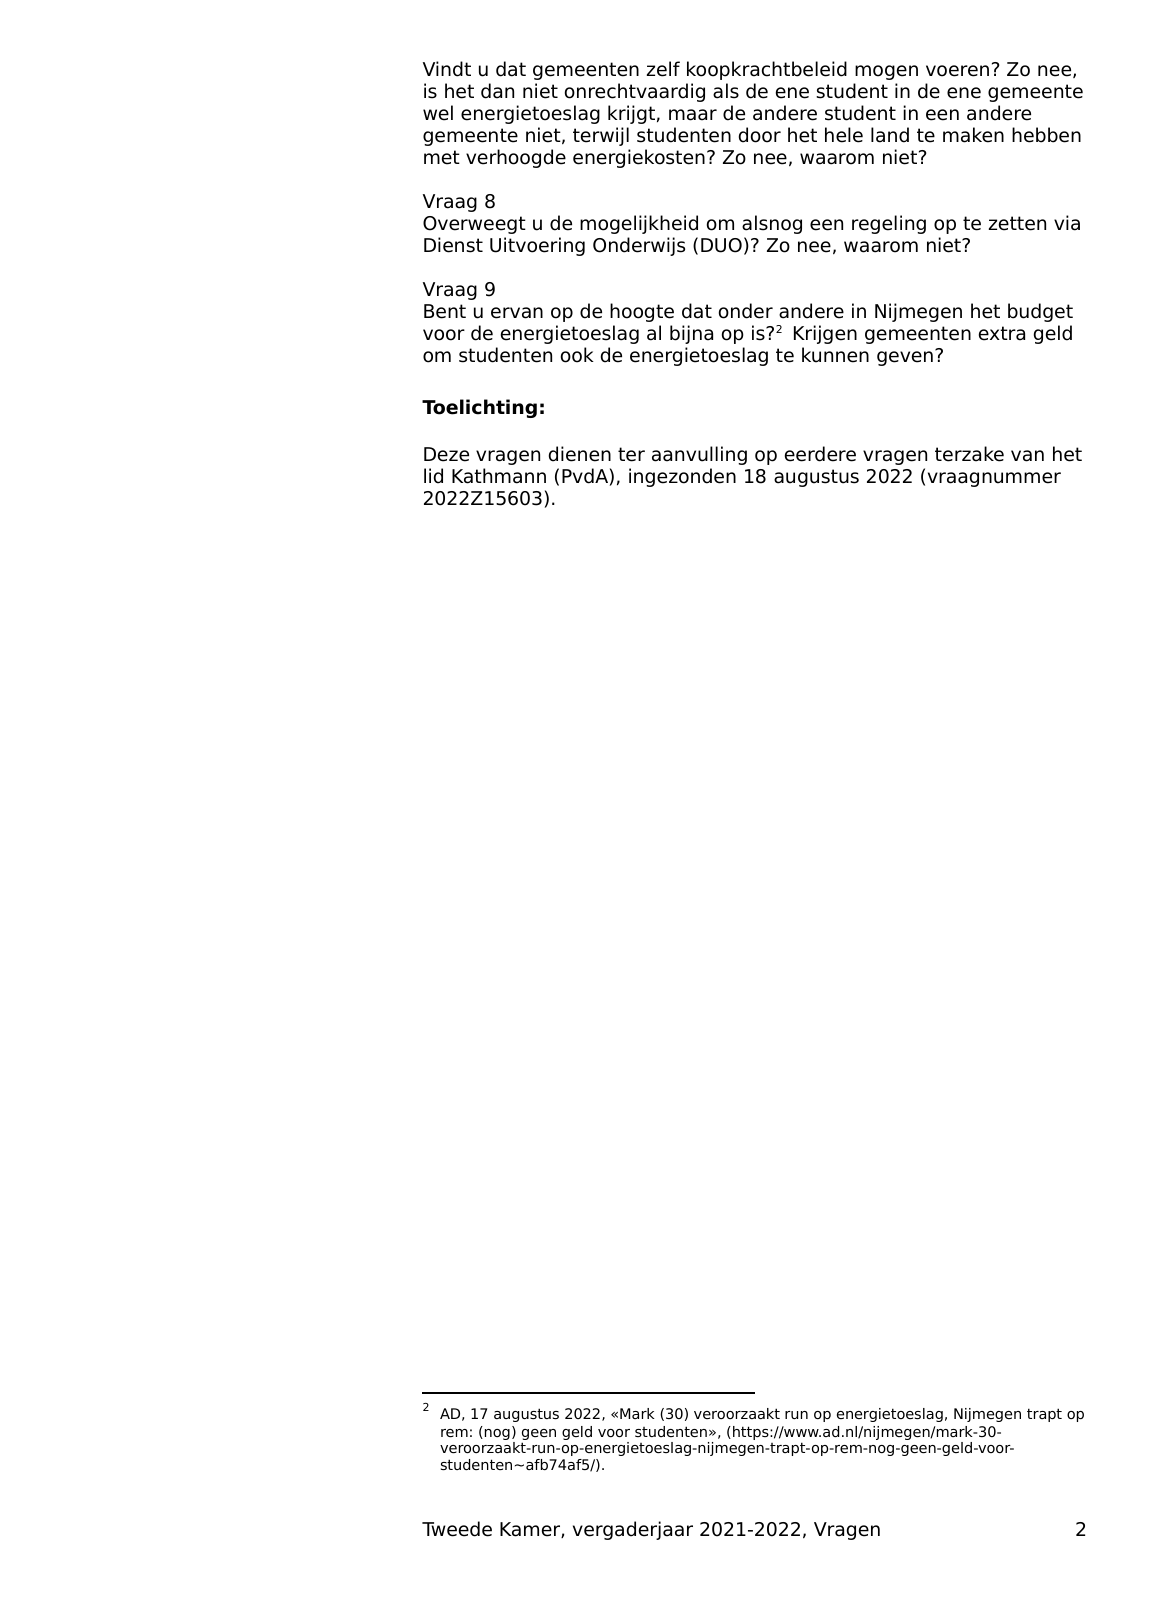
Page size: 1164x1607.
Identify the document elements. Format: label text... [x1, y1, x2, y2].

text Vraag 8 [422, 191, 1087, 213]
text Overweegt u de mogelijkheid om alsnog een regeling op te zetten via Dienst Uitvoering Onderwijs (DUO)? Zo nee, waarom niet? [422, 213, 1087, 257]
text Deze vragen dienen ter aanvulling op eerdere vragen terzake van het lid Kathmann (PvdA), ingezonden 18 augustus 2022 (vraagnummer 2022Z15603). [422, 444, 1087, 510]
text Vraag 9 [422, 279, 1087, 301]
text Vindt u dat gemeenten zelf koopkrachtbeleid mogen voeren? Zo nee, is het dan niet onrechtvaardig als de ene student in de ene gemeente wel energietoeslag krijgt, maar de andere student in een andere gemeente niet, terwijl studenten door het hele land te maken hebben met verhoogde energiekosten? Zo nee, waarom niet? [422, 59, 1087, 169]
text Bent u ervan op de hoogte dat onder andere in Nijmegen het budget voor de energietoeslag al bijna op is? Krijgen gemeenten extra geld om studenten ook de energietoeslag te kunnen geven? [422, 301, 1087, 367]
subtitle Toelichting: [422, 397, 1087, 419]
text AD, 17 augustus 2022, «Mark (30) veroorzaakt run op energietoeslag, Nijmegen trapt op rem: (nog) geen geld voor studenten», (https://www.ad.nl/nijmegen/mark-30-veroorzaakt-run-op-energietoeslag-nijmegen-trapt-op-rem-nog-geen-geld-voor-studenten~afb74af5/). [422, 1402, 1087, 1474]
